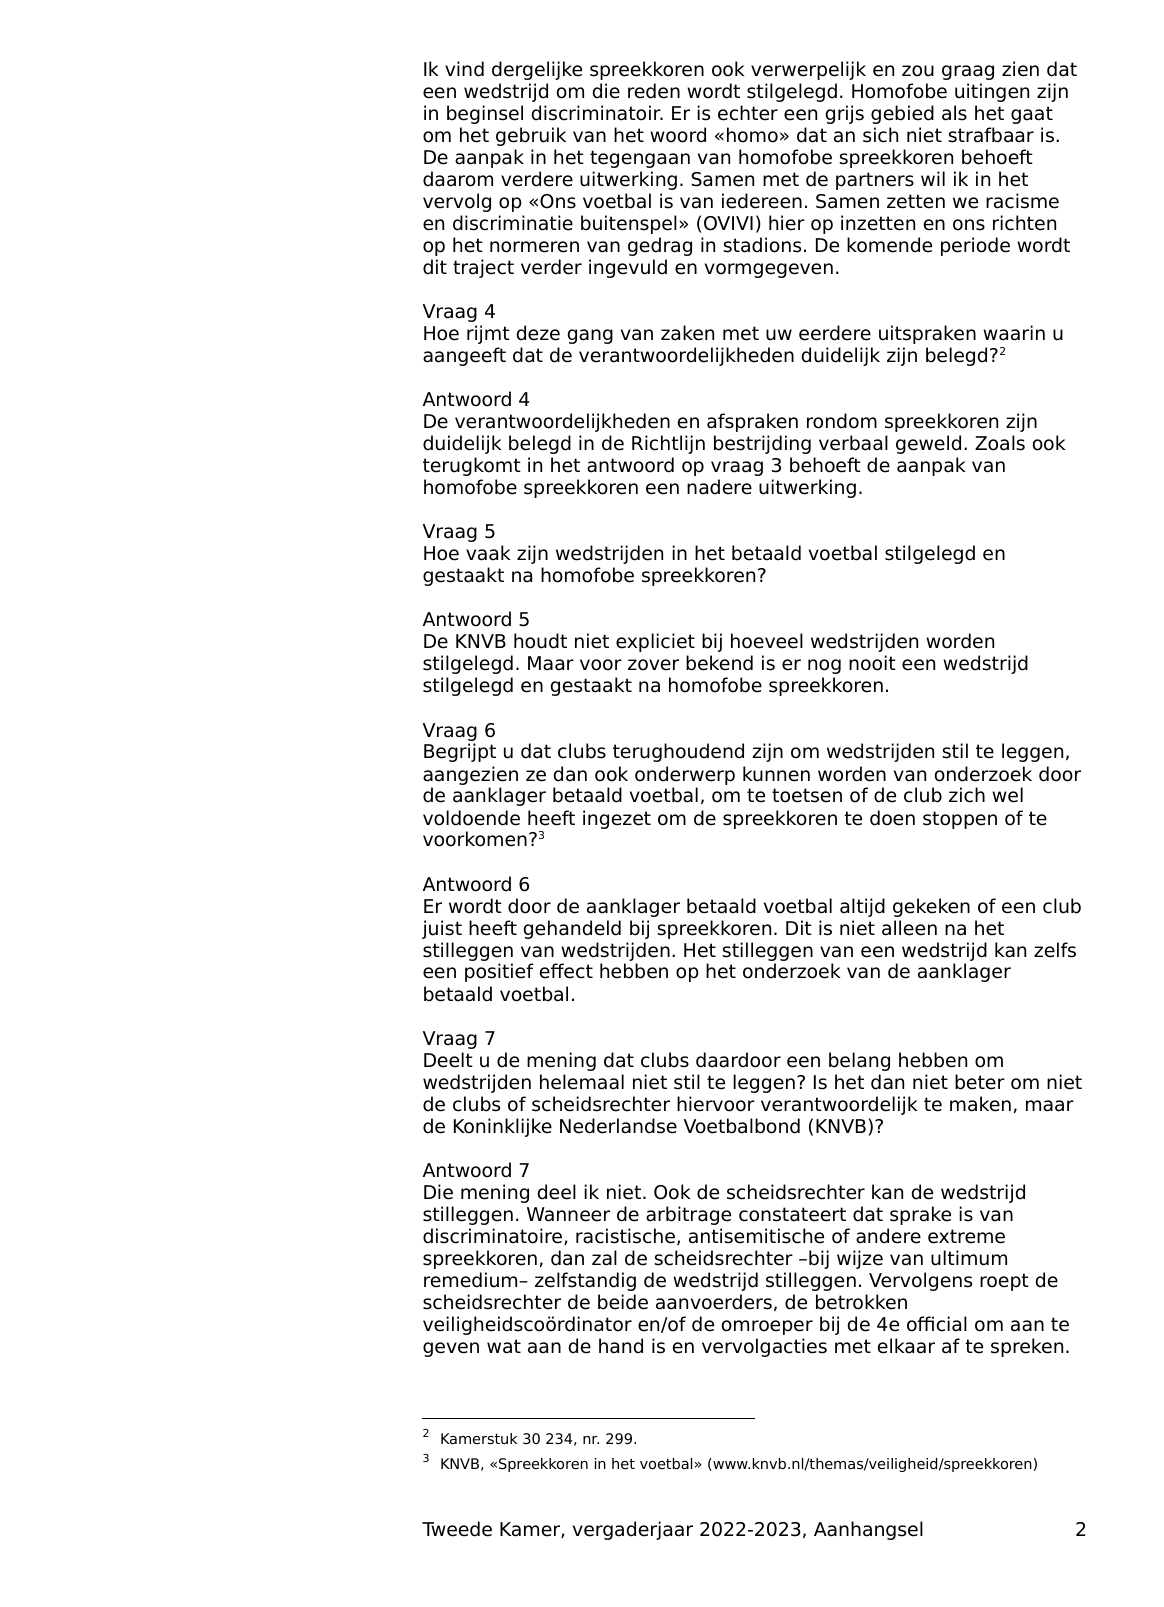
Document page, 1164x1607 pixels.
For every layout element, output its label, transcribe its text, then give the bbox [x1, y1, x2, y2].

text Antwoord 6 [422, 873, 1087, 896]
text De KNVB houdt niet expliciet bij hoeveel wedstrijden worden stilgelegd. Maar voor zover bekend is er nog nooit een wedstrijd stilgelegd en gestaakt na homofobe spreekkoren. [422, 631, 1087, 697]
text Er wordt door de aanklager betaald voetbal altijd gekeken of een club juist heeft gehandeld bij spreekkoren. Dit is niet alleen na het stilleggen van wedstrijden. Het stilleggen van een wedstrijd kan zelfs een positief effect hebben op het onderzoek van de aanklager betaald voetbal. [422, 896, 1087, 1005]
text Antwoord 5 [422, 609, 1087, 631]
text Antwoord 4 [422, 389, 1087, 411]
text Antwoord 7 [422, 1160, 1087, 1182]
text Die mening deel ik niet. Ook de scheidsrechter kan de wedstrijd stilleggen. Wanneer de arbitrage constateert dat sprake is van discriminatoire, racistische, antisemitische of andere extreme spreekkoren, dan zal de scheidsrechter –bij wijze van ultimum remedium– zelfstandig de wedstrijd stilleggen. Vervolgens roept de scheidsrechter de beide aanvoerders, de betrokken veiligheidscoördinator en/of de omroeper bij de 4e official om aan te geven wat aan de hand is en vervolgacties met elkaar af te spreken. [422, 1182, 1087, 1357]
text De verantwoordelijkheden en afspraken rondom spreekkoren zijn duidelijk belegd in de Richtlijn bestrijding verbaal geweld. Zoals ook terugkomt in het antwoord op vraag 3 behoeft de aanpak van homofobe spreekkoren een nadere uitwerking. [422, 411, 1087, 499]
text Vraag 5 [422, 521, 1087, 543]
text Ik vind dergelijke spreekkoren ook verwerpelijk en zou graag zien dat een wedstrijd om die reden wordt stilgelegd. Homofobe uitingen zijn in beginsel discriminatoir. Er is echter een grijs gebied als het gaat om het gebruik van het woord «homo» dat an sich niet strafbaar is. De aanpak in het tegengaan van homofobe spreekkoren behoeft daarom verdere uitwerking. Samen met de partners wil ik in het vervolg op «Ons voetbal is van iedereen. Samen zetten we racisme en discriminatie buitenspel» (OVIVI) hier op inzetten en ons richten op het normeren van gedrag in stadions. De komende periode wordt dit traject verder ingevuld en vormgegeven. [422, 59, 1087, 279]
text KNVB, «Spreekkoren in het voetbal» (www.knvb.nl/themas/veiligheid/spreekkoren) [422, 1452, 1087, 1474]
text Kamerstuk 30 234, nr. 299. [422, 1427, 1087, 1449]
text Vraag 4 [422, 301, 1087, 323]
text Hoe rijmt deze gang van zaken met uw eerdere uitspraken waarin u aangeeft dat de verantwoordelijkheden duidelijk zijn belegd? [422, 323, 1087, 367]
text Deelt u de mening dat clubs daardoor een belang hebben om wedstrijden helemaal niet stil te leggen? Is het dan niet beter om niet de clubs of scheidsrechter hiervoor verantwoordelijk te maken, maar de Koninklijke Nederlandse Voetbalbond (KNVB)? [422, 1049, 1087, 1137]
text Begrijpt u dat clubs terughoudend zijn om wedstrijden stil te leggen, aangezien ze dan ook onderwerp kunnen worden van onderzoek door de aanklager betaald voetbal, om te toetsen of de club zich wel voldoende heeft ingezet om de spreekkoren te doen stoppen of te voorkomen? [422, 741, 1087, 851]
text Hoe vaak zijn wedstrijden in het betaald voetbal stilgelegd en gestaakt na homofobe spreekkoren? [422, 543, 1087, 587]
text Vraag 6 [422, 719, 1087, 741]
text Vraag 7 [422, 1028, 1087, 1049]
